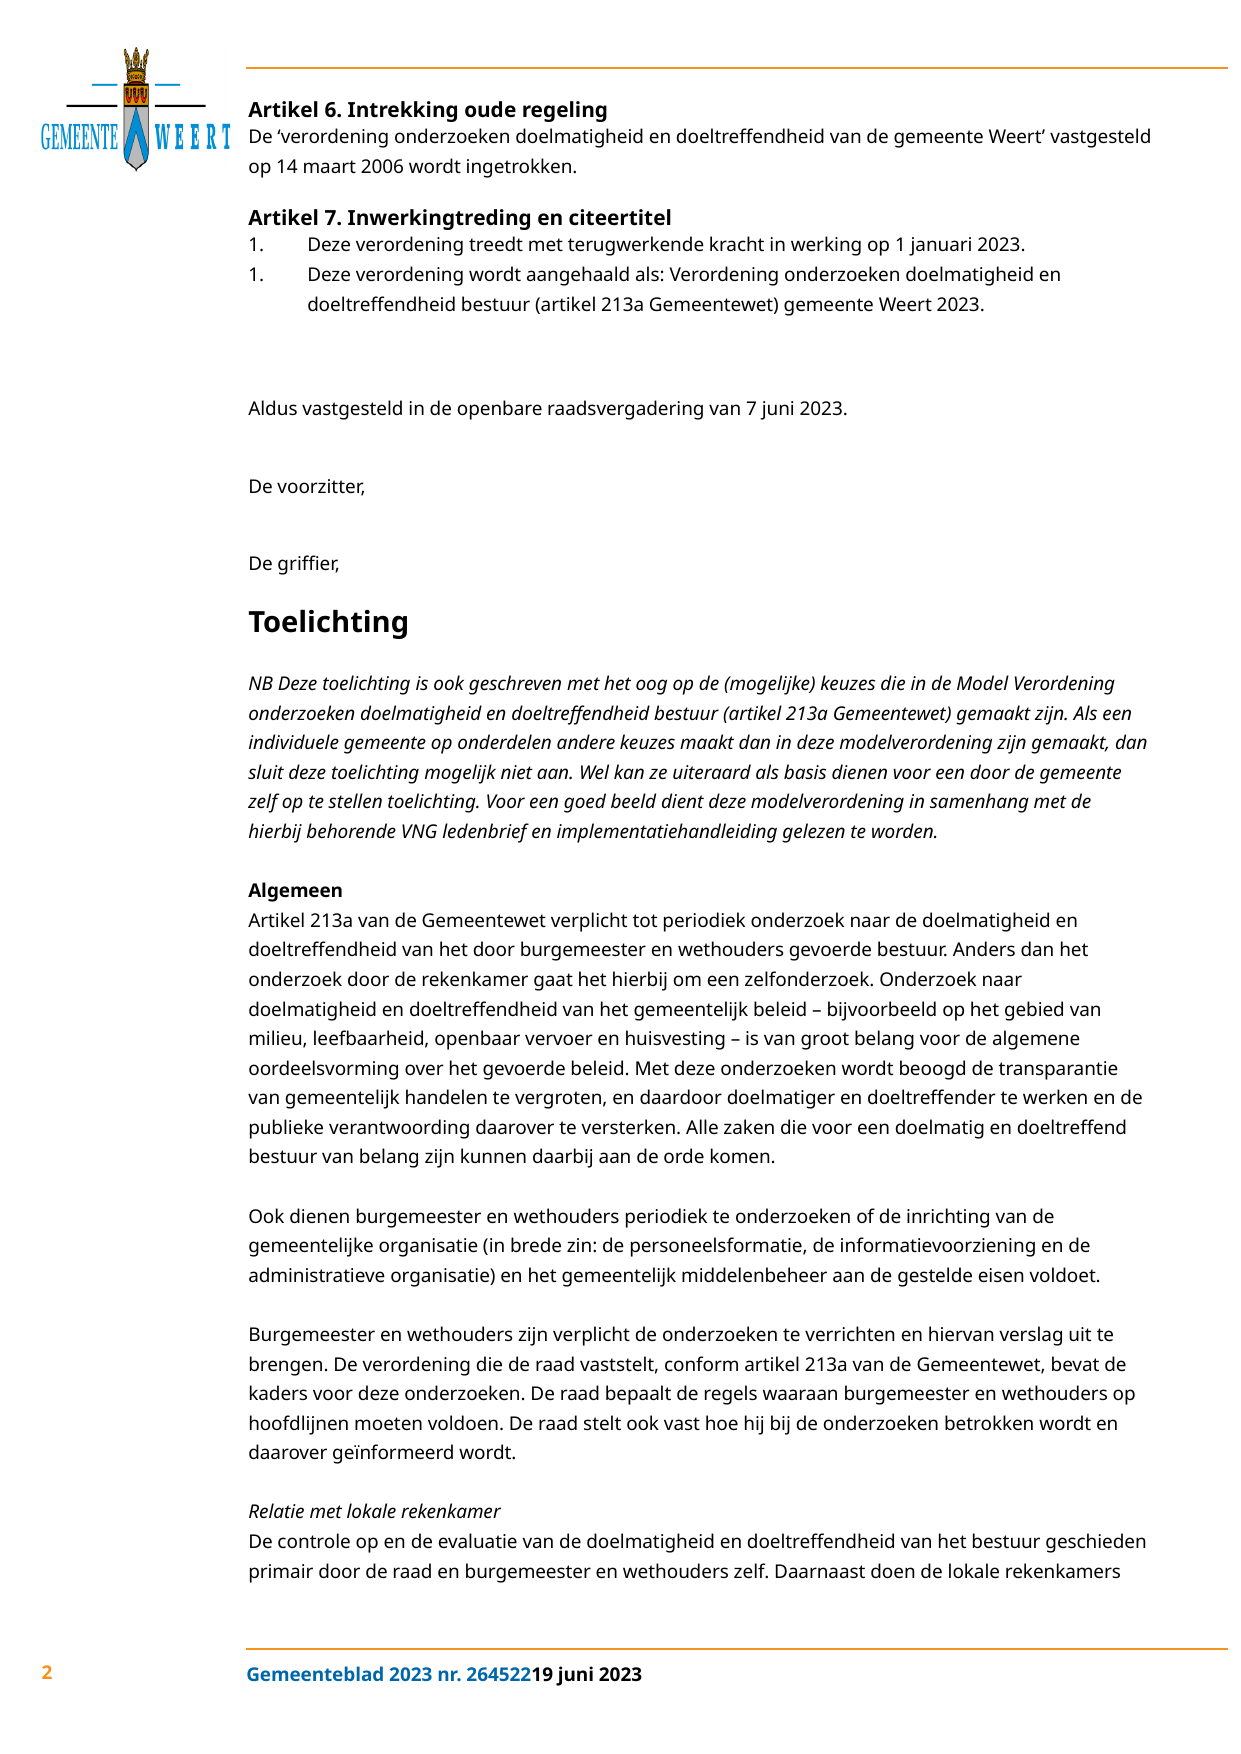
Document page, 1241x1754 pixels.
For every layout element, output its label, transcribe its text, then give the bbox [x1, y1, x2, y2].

list Deze verordening wordt aangehaald als: Verordening onderzoeken doelmatigheid en doeltreffendheid bestuur (artikel 213a Gemeentewet) gemeente Weert 2023. [248, 261, 1152, 317]
text Aldus vastgesteld in de openbare raadsvergadering van 7 juni 2023. [248, 396, 1152, 421]
text Artikel 6. Intrekking oude regeling [248, 95, 1152, 123]
list Deze verordening treedt met terugwerkende kracht in werking op 1 januari 2023. [248, 232, 1152, 257]
text Ook dienen burgemeester en wethouders periodiek te onderzoeken of de inrichting van de gemeentelijke organisatie (in brede zin: de personeelsformatie, de informatievoorziening en de administratieve organisatie) en het gemeentelijk middelenbeheer aan de gestelde eisen voldoet. [248, 1203, 1152, 1288]
text De voorzitter, [248, 473, 1152, 498]
text Toelichting [248, 601, 1152, 641]
text NB Deze toelichting is ook geschreven met het oog op de (mogelijke) keuzes die in de Model Verordening onderzoeken doelmatigheid en doeltreffendheid bestuur (artikel 213a Gemeentewet) gemaakt zijn. Als een individuele gemeente op onderdelen andere keuzes maakt dan in deze modelverordening zijn gemaakt, dan sluit deze toelichting mogelijk niet aan. Wel kan ze uiteraard als basis dienen voor een door de gemeente zelf op te stellen toelichting. Voor een goed beeld dient deze modelverordening in samenhang met de hierbij behorende VNG ledenbrief en implementatiehandleiding gelezen te worden. [248, 670, 1152, 844]
text Algemeen [248, 877, 1152, 903]
picture [41, 47, 231, 172]
text Artikel 213a van de Gemeentewet verplicht tot periodiek onderzoek naar de doelmatigheid en doeltreffendheid van het door burgemeester en wethouders gevoerde bestuur. Anders dan het onderzoek door de rekenkamer gaat het hierbij om een zelfonderzoek. Onderzoek naar doelmatigheid en doeltreffendheid van het gemeentelijk beleid – bijvoorbeeld op het gebied van milieu, leefbaarheid, openbaar vervoer en huisvesting – is van groot belang voor de algemene oordeelsvorming over het gevoerde beleid. Met deze onderzoeken wordt beoogd de transparantie van gemeentelijk handelen te vergroten, en daardoor doelmatiger en doeltreffender te werken en de publieke verantwoording daarover te versterken. Alle zaken die voor een doelmatig en doeltreffend bestuur van belang zijn kunnen daarbij aan de orde komen. [248, 907, 1152, 1169]
text De griffier, [248, 550, 1152, 576]
text De ‘verordening onderzoeken doelmatigheid en doeltreffendheid van de gemeente Weert’ vastgesteld op 14 maart 2006 wordt ingetrokken. [248, 123, 1152, 178]
text De controle op en de evaluatie van de doelmatigheid en doeltreffendheid van het bestuur geschieden primair door de raad en burgemeester en wethouders zelf. Daarnaast doen de lokale rekenkamers [248, 1528, 1152, 1583]
text Relatie met lokale rekenkamer [248, 1499, 1152, 1524]
text Artikel 7. Inwerkingtreding en citeertitel [248, 203, 1152, 232]
text Burgemeester en wethouders zijn verplicht de onderzoeken te verrichten en hiervan verslag uit te brengen. De verordening die de raad vaststelt, conform artikel 213a van de Gemeentewet, bevat de kaders voor deze onderzoeken. De raad bepaalt de regels waaraan burgemeester en wethouders op hoofdlijnen moeten voldoen. De raad stelt ook vast hoe hij bij de onderzoeken betrokken wordt en daarover geïnformeerd wordt. [248, 1321, 1152, 1465]
